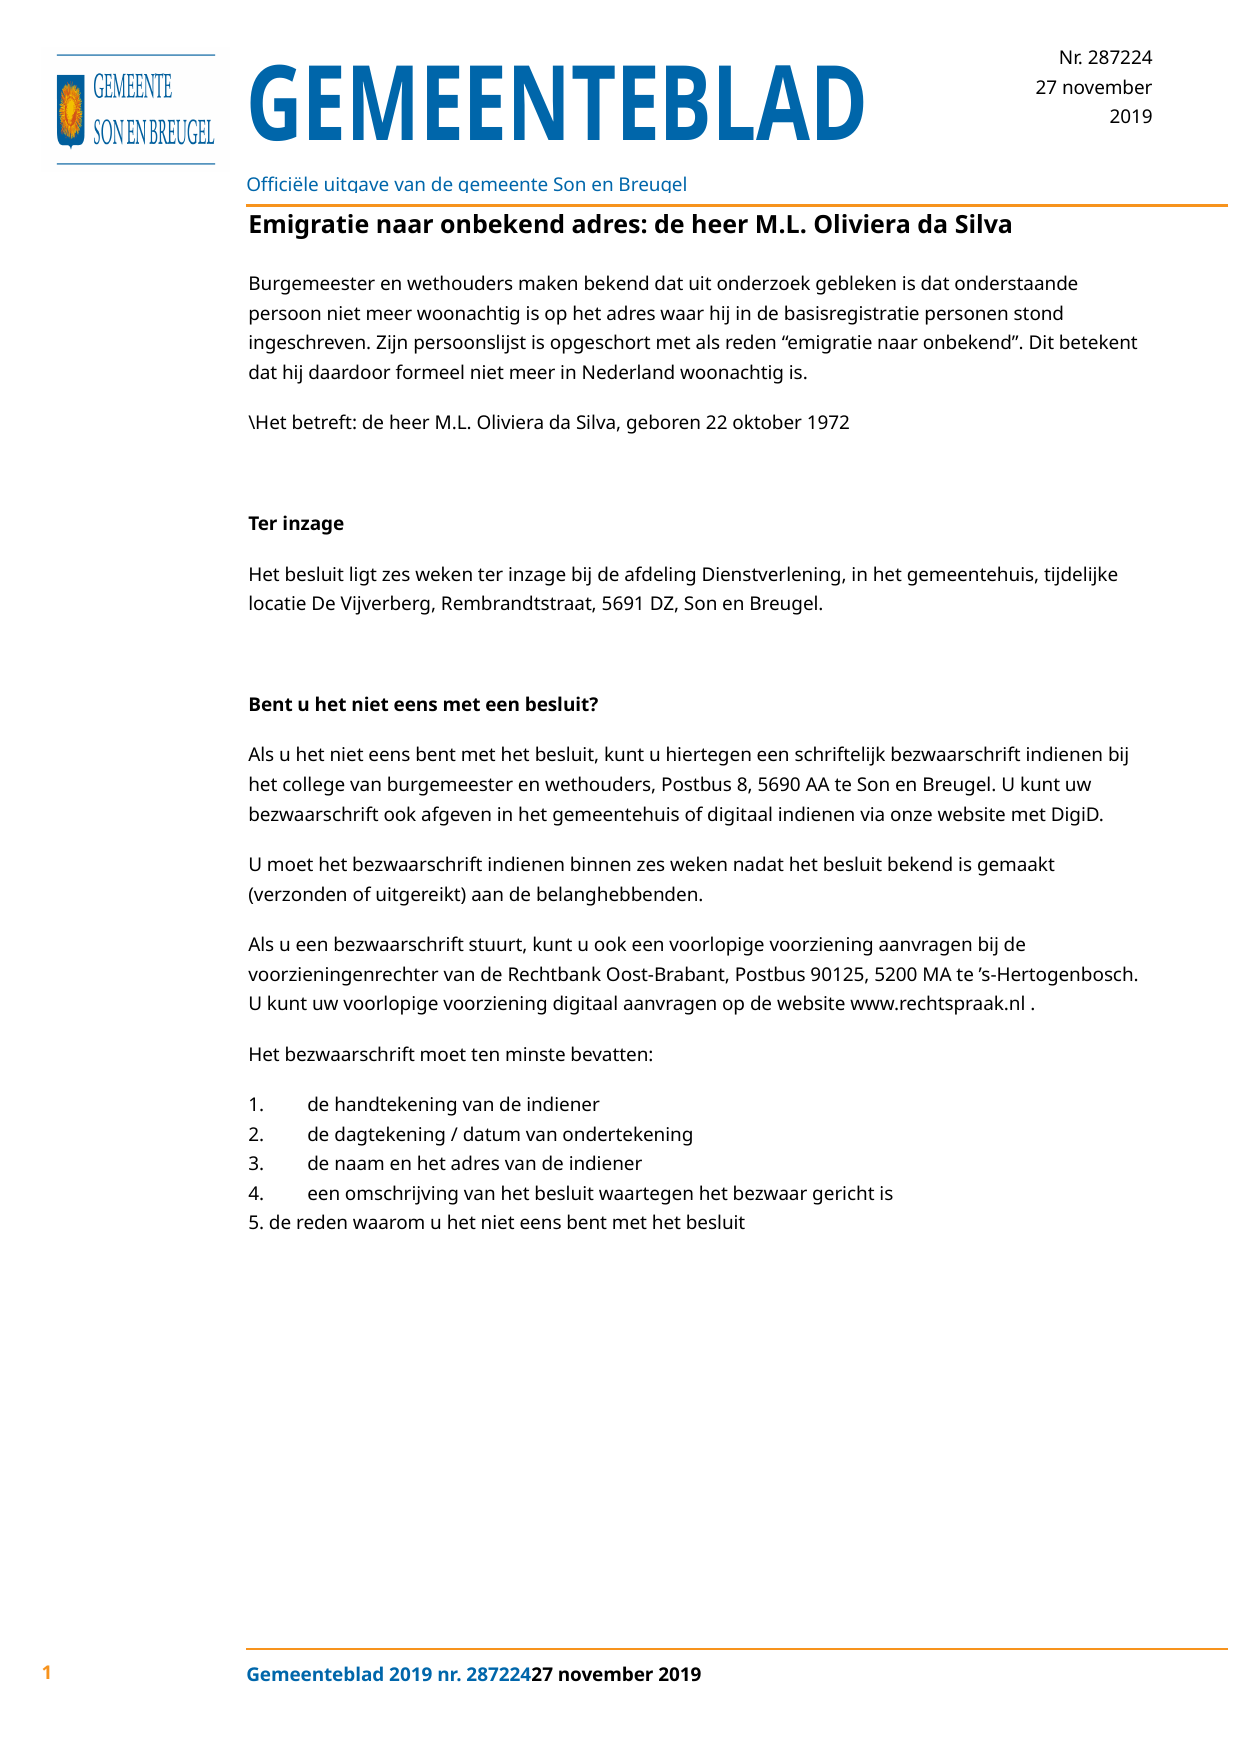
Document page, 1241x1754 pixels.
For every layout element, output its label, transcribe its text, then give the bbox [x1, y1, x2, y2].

text Als u het niet eens bent met het besluit, kunt u hiertegen een schriftelijk bezwaarschrift indienen bij het college van burgemeester en wethouders, Postbus 8, 5690 AA te Son en Breugel. U kunt uw bezwaarschrift ook afgeven in het gemeentehuis of digitaal indienen via onze website met DigiD. [248, 742, 1152, 826]
text Als u een bezwaarschrift stuurt, kunt u ook een voorlopige voorziening aanvragen bij de voorzieningenrechter van de Rechtbank Oost-Brabant, Postbus 90125, 5200 MA te ’s-Hertogenbosch. U kunt uw voorlopige voorziening digitaal aanvragen op de website www.rechtspraak.nl . [248, 931, 1152, 1016]
list de handtekening van de indiener [248, 1091, 1152, 1117]
list de dagtekening / datum van ondertekening [248, 1121, 1152, 1146]
text Het bezwaarschrift moet ten minste bevatten: [248, 1041, 1152, 1066]
text 5. de reden waarom u het niet eens bent met het besluit [248, 1209, 1152, 1235]
list een omschrijving van het besluit waartegen het bezwaar gericht is [248, 1180, 1152, 1206]
list de naam en het adres van de indiener [248, 1150, 1152, 1176]
text Ter inzage [248, 510, 1152, 536]
text Burgemeester en wethouders maken bekend dat uit onderzoek gebleken is dat onderstaande persoon niet meer woonachtig is op het adres waar hij in de basisregistratie personen stond ingeschreven. Zijn persoonslijst is opgeschort met als reden “emigratie naar onbekend”. Dit betekent dat hij daardoor formeel niet meer in Nederland woonachtig is. [248, 270, 1152, 385]
text U moet het bezwaarschrift indienen binnen zes weken nadat het besluit bekend is gemaakt (verzonden of uitgereikt) aan de belanghebbenden. [248, 851, 1152, 906]
text \Het betreft: de heer M.L. Oliviera da Silva, geboren 22 oktober 1972 [248, 409, 1152, 435]
text Bent u het niet eens met een besluit? [248, 691, 1152, 717]
picture [41, 47, 231, 172]
text Het besluit ligt zes weken ter inzage bij de afdeling Dienstverlening, in het gemeentehuis, tijdelijke locatie De Vijverberg, Rembrandtstraat, 5691 DZ, Son en Breugel. [248, 561, 1152, 616]
text Emigratie naar onbekend adres: de heer M.L. Oliviera da Silva [248, 207, 1152, 241]
